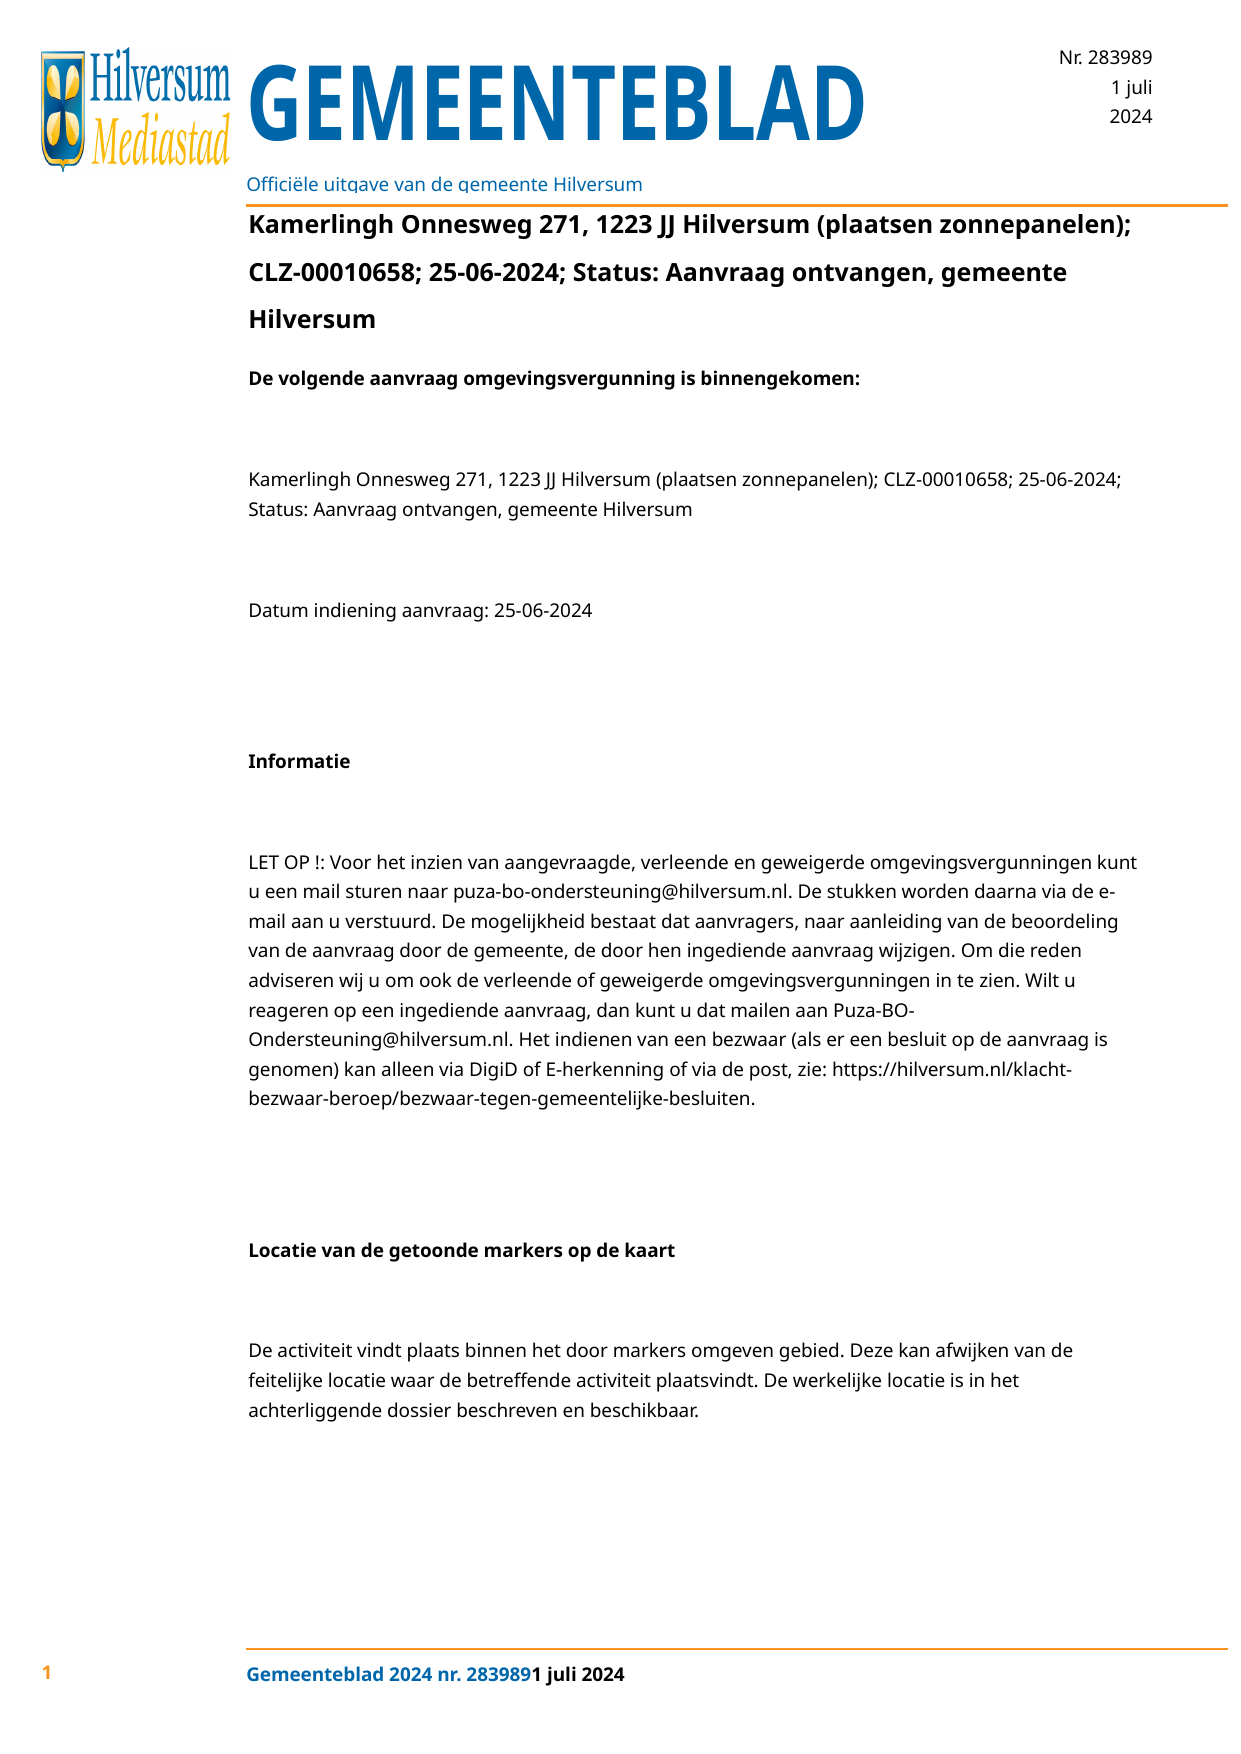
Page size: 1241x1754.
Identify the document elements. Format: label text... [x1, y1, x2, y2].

text De volgende aanvraag omgevingsvergunning is binnengekomen: [248, 366, 1152, 391]
text Informatie [248, 748, 1152, 774]
text Datum indiening aanvraag: 25-06-2024 [248, 597, 1152, 622]
text De activiteit vindt plaats binnen het door markers omgeven gebied. Deze kan afwijken van de feitelijke locatie waar de betreffende activiteit plaatsvindt. De werkelijke locatie is in het achterliggende dossier beschreven en beschikbaar. [248, 1338, 1152, 1422]
text Locatie van de getoonde markers op de kaart [248, 1237, 1152, 1262]
picture [41, 47, 231, 172]
text Kamerlingh Onnesweg 271, 1223 JJ Hilversum (plaatsen zonnepanelen); CLZ-00010658; 25-06-2024; Status: Aanvraag ontvangen, gemeente Hilversum [248, 207, 1152, 336]
text Kamerlingh Onnesweg 271, 1223 JJ Hilversum (plaatsen zonnepanelen); CLZ-00010658; 25-06-2024; Status: Aanvraag ontvangen, gemeente Hilversum [248, 466, 1152, 522]
text LET OP !: Voor het inzien van aangevraagde, verleende en geweigerde omgevingsvergunningen kunt u een mail sturen naar puza-bo-ondersteuning@hilversum.nl. De stukken worden daarna via de e-mail aan u verstuurd. De mogelijkheid bestaat dat aanvragers, naar aanleiding van de beoordeling van de aanvraag door de gemeente, de door hen ingediende aanvraag wijzigen. Om die reden adviseren wij u om ook de verleende of geweigerde omgevingsvergunningen in te zien. Wilt u reageren op een ingediende aanvraag, dan kunt u dat mailen aan Puza-BO-Ondersteuning@hilversum.nl. Het indienen van een bezwaar (als er een besluit op de aanvraag is genomen) kan alleen via DigiD of E-herkenning of via de post, zie: https://hilversum.nl/klacht-bezwaar-beroep/bezwaar-tegen-gemeentelijke-besluiten. [248, 849, 1152, 1111]
